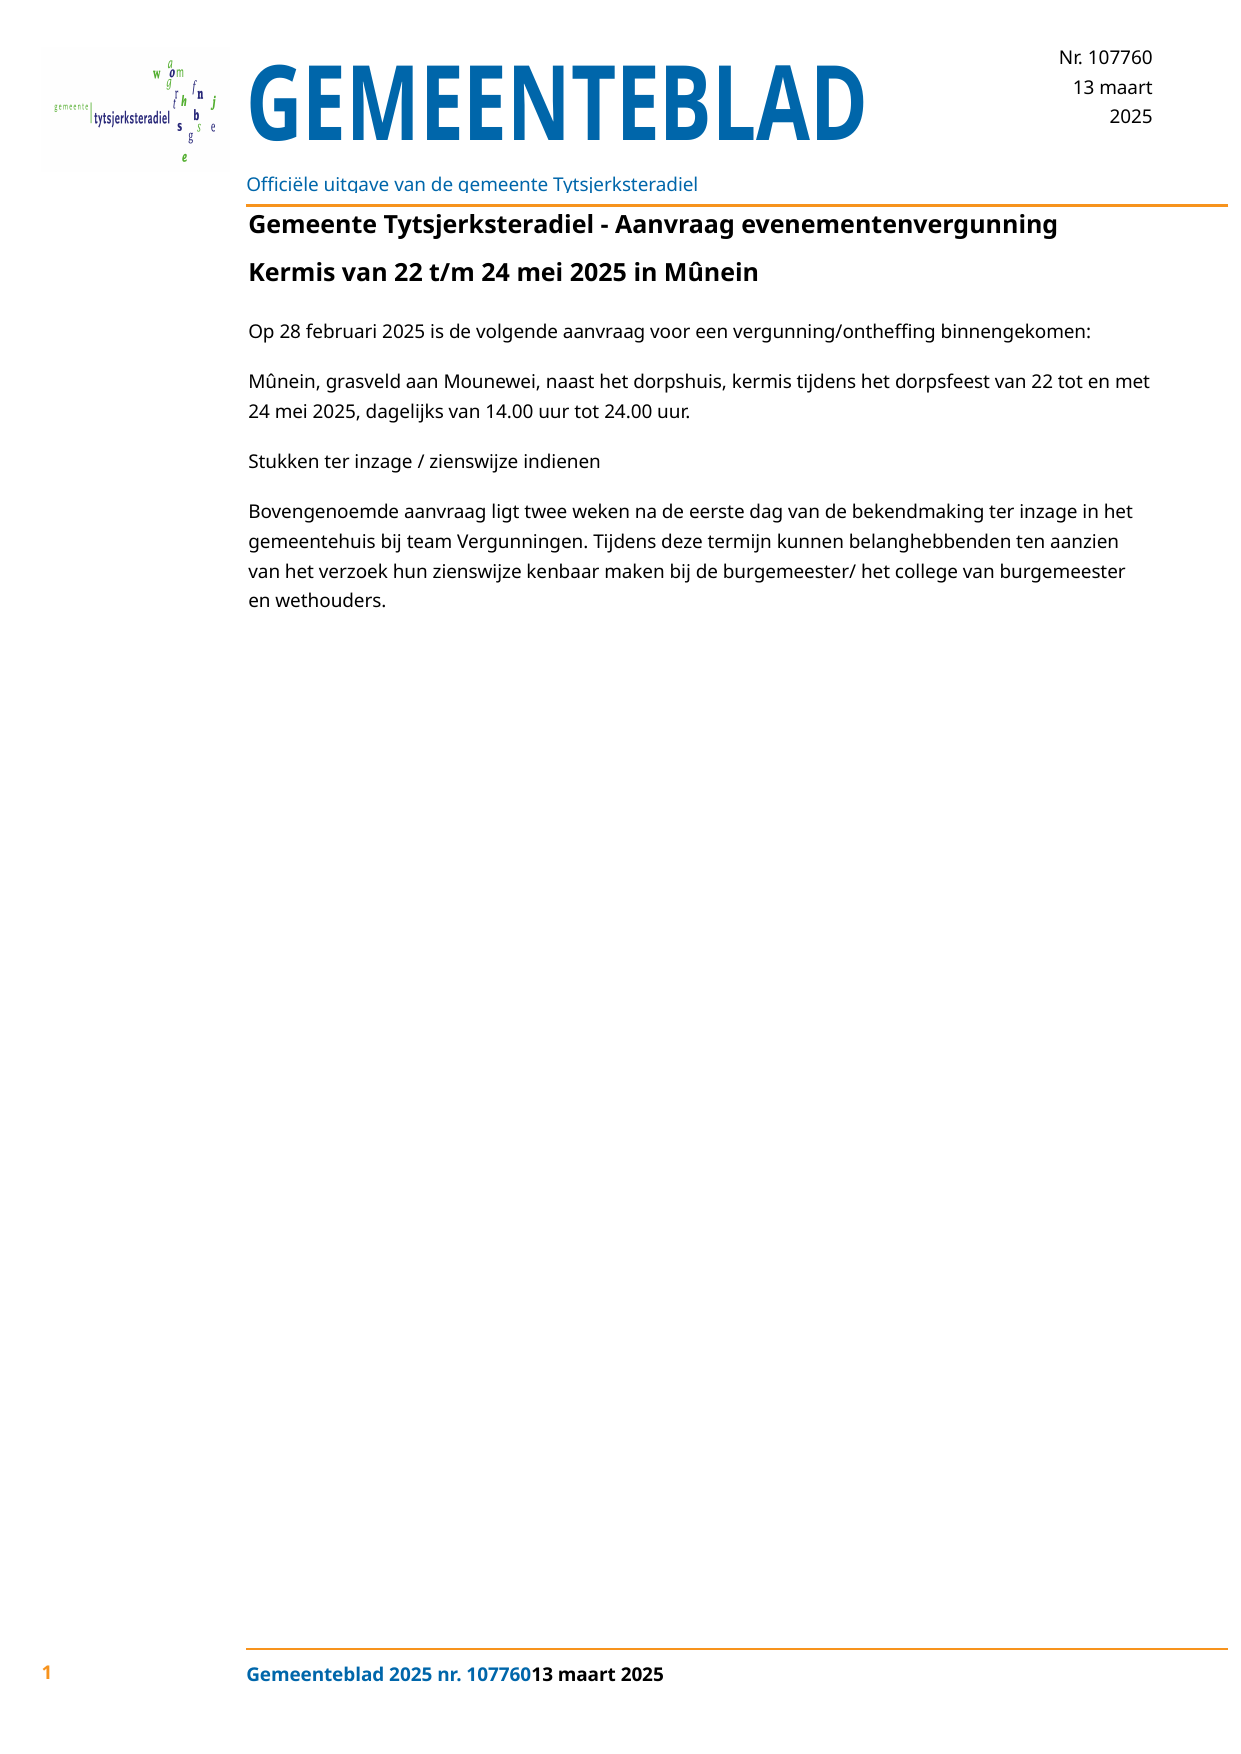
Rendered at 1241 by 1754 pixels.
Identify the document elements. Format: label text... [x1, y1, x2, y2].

text Bovengenoemde aanvraag ligt twee weken na de eerste dag van de bekendmaking ter inzage in het gemeentehuis bij team Vergunningen. Tijdens deze termijn kunnen belanghebbenden ten aanzien van het verzoek hun zienswijze kenbaar maken bij de burgemeester/ het college van burgemeester en wethouders. [248, 499, 1152, 613]
text Mûnein, grasveld aan Mounewei, naast het dorpshuis, kermis tijdens het dorpsfeest van 22 tot en met 24 mei 2025, dagelijks van 14.00 uur tot 24.00 uur. [248, 368, 1152, 424]
text Gemeente Tytsjerksteradiel - Aanvraag evenementenvergunning Kermis van 22 t/m 24 mei 2025 in Mûnein [248, 207, 1152, 288]
text Stukken ter inzage / zienswijze indienen [248, 448, 1152, 474]
picture [41, 47, 231, 172]
text Op 28 februari 2025 is de volgende aanvraag voor een vergunning/ontheffing binnengekomen: [248, 318, 1152, 344]
